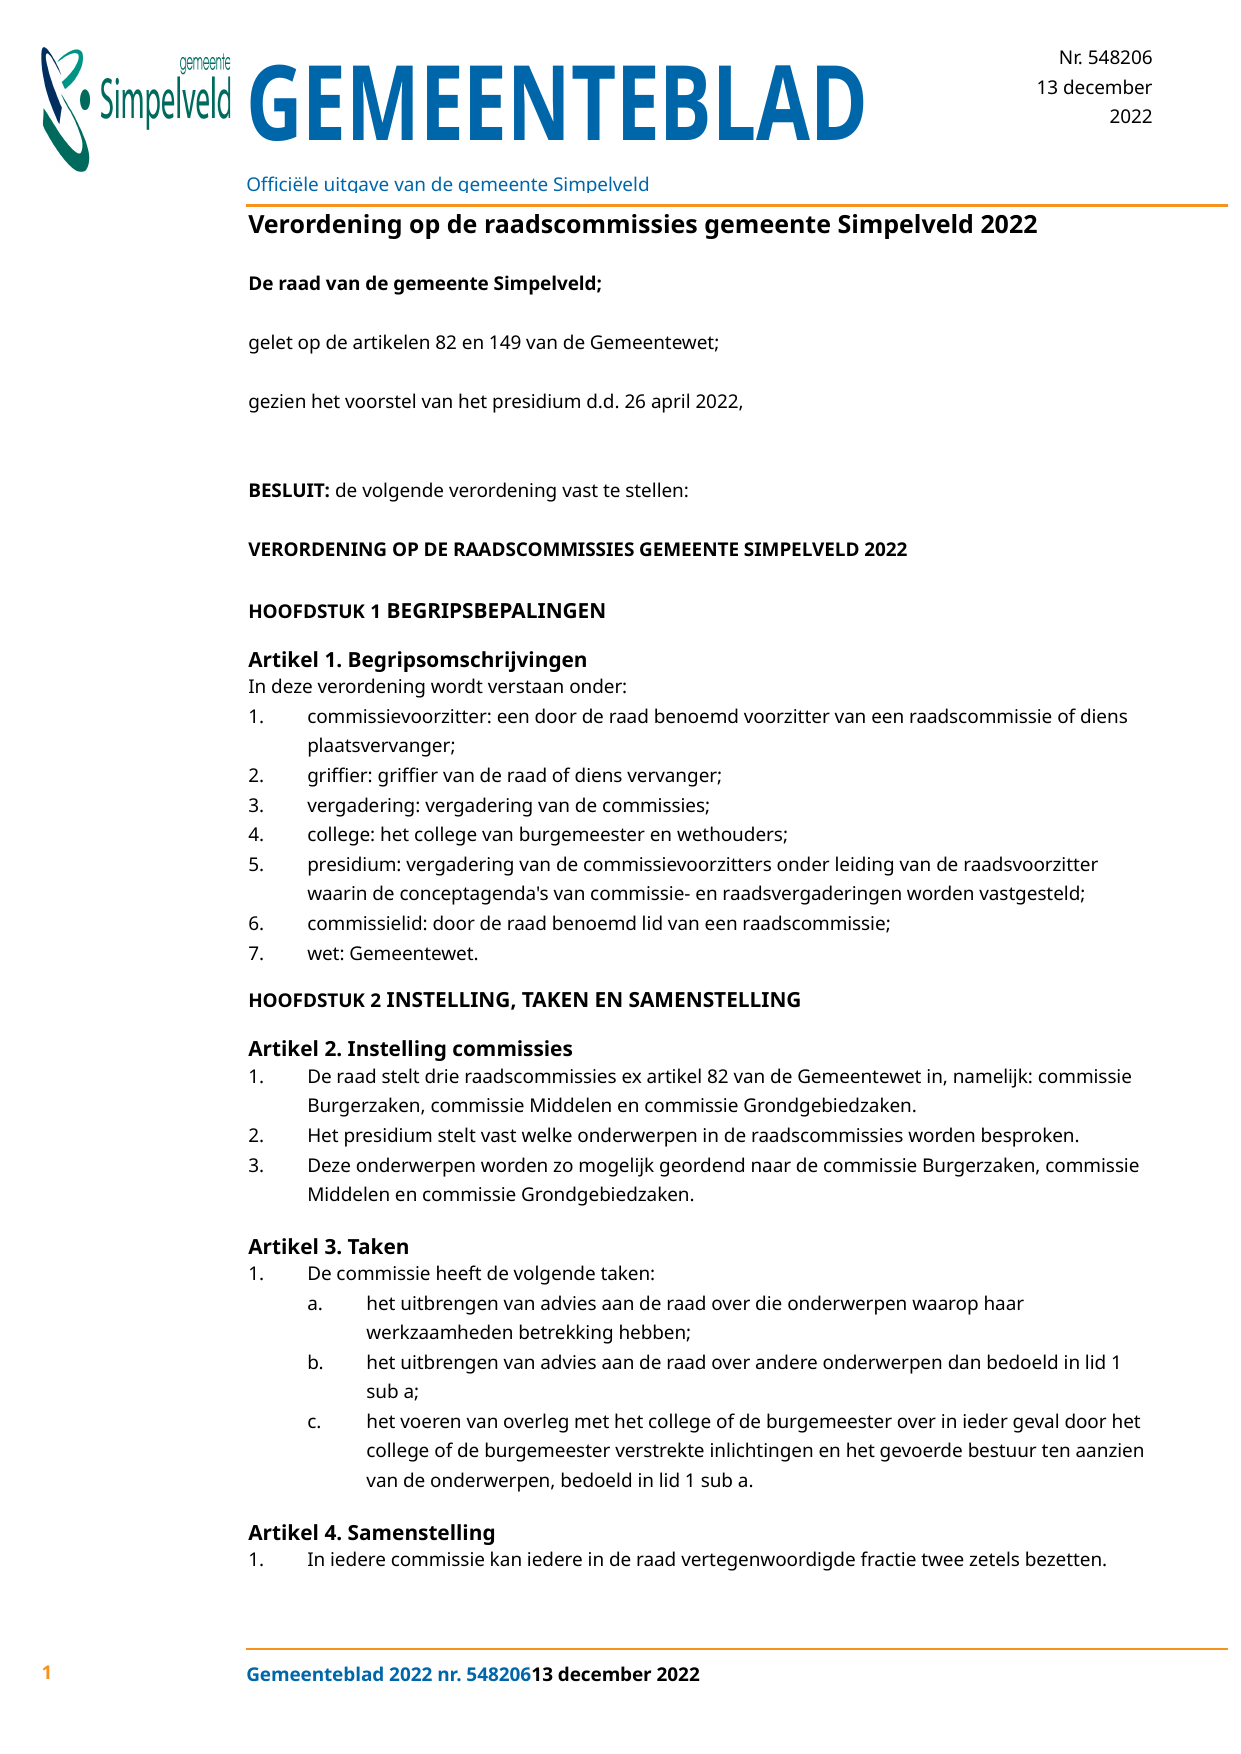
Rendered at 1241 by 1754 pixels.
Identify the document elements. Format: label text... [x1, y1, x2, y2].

text HOOFDSTUK 2 INSTELLING, TAKEN EN SAMENSTELLING [248, 985, 1152, 1014]
list het uitbrengen van advies aan de raad over die onderwerpen waarop haar werkzaamheden betrekking hebben; [307, 1290, 1152, 1345]
list De raad stelt drie raadscommissies ex artikel 82 van de Gemeentewet in, namelijk: commissie Burgerzaken, commissie Middelen en commissie Grondgebiedzaken. [248, 1063, 1152, 1118]
text De raad van de gemeente Simpelveld; [248, 270, 1152, 296]
list wet: Gemeentewet. [248, 940, 1152, 965]
text Artikel 1. Begripsomschrijvingen [248, 645, 1152, 673]
list het voeren van overleg met het college of de burgemeester over in ieder geval door het college of de burgemeester verstrekte inlichtingen en het gevoerde bestuur ten aanzien van de onderwerpen, bedoeld in lid 1 sub a. [307, 1408, 1152, 1493]
list vergadering: vergadering van de commissies; [248, 792, 1152, 817]
text BESLUIT: de volgende verordening vast te stellen: [248, 477, 1152, 503]
text Artikel 3. Taken [248, 1232, 1152, 1260]
list commissielid: door de raad benoemd lid van een raadscommissie; [248, 910, 1152, 936]
list Het presidium stelt vast welke onderwerpen in de raadscommissies worden besproken. [248, 1122, 1152, 1148]
list college: het college van burgemeester en wethouders; [248, 821, 1152, 847]
list commissievoorzitter: een door de raad benoemd voorzitter van een raadscommissie of diens plaatsvervanger; [248, 703, 1152, 758]
text gelet op de artikelen 82 en 149 van de Gemeentewet; [248, 329, 1152, 355]
text VERORDENING OP DE RAADSCOMMISSIES GEMEENTE SIMPELVELD 2022 [248, 537, 1152, 562]
text Verordening op de raadscommissies gemeente Simpelveld 2022 [248, 207, 1152, 241]
list griffier: griffier van de raad of diens vervanger; [248, 762, 1152, 788]
text gezien het voorstel van het presidium d.d. 26 april 2022, [248, 389, 1152, 414]
text Artikel 2. Instelling commissies [248, 1034, 1152, 1063]
list Deze onderwerpen worden zo mogelijk geordend naar de commissie Burgerzaken, commissie Middelen en commissie Grondgebiedzaken. [248, 1152, 1152, 1207]
list In iedere commissie kan iedere in de raad vertegenwoordigde fractie twee zetels bezetten. [248, 1546, 1152, 1572]
picture [41, 47, 231, 172]
list presidium: vergadering van de commissievoorzitters onder leiding van de raadsvoorzitter waarin de conceptagenda's van commissie- en raadsvergaderingen worden vastgesteld; [248, 851, 1152, 906]
list De commissie heeft de volgende taken: [248, 1260, 1152, 1286]
text HOOFDSTUK 1 BEGRIPSBEPALINGEN [248, 596, 1152, 624]
list het uitbrengen van advies aan de raad over andere onderwerpen dan bedoeld in lid 1 sub a; [307, 1349, 1152, 1404]
text Artikel 4. Samenstelling [248, 1518, 1152, 1546]
text In deze verordening wordt verstaan onder: [248, 673, 1152, 699]
